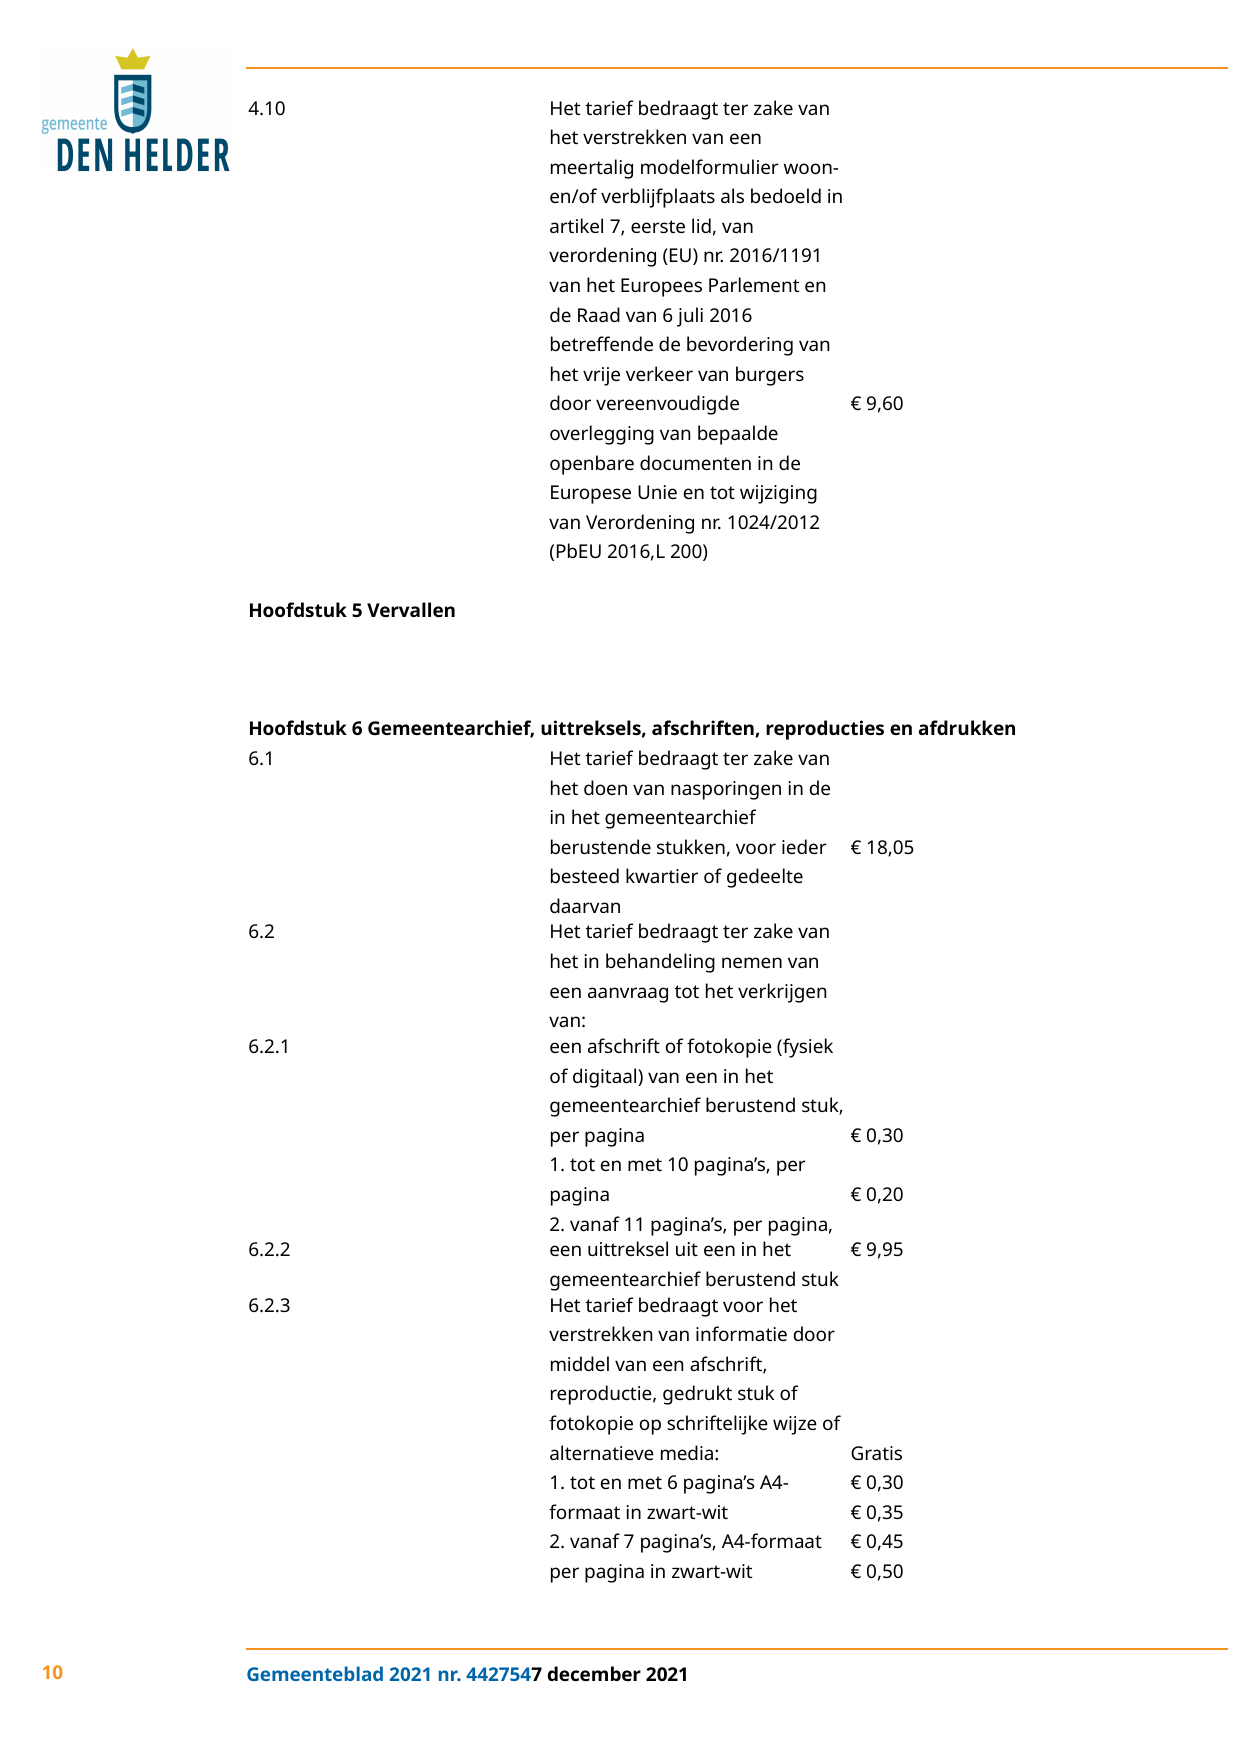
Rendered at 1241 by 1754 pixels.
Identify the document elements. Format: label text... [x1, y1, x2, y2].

table_cell 4.10 [248, 95, 549, 564]
table_cell 6.2.2 [248, 1236, 549, 1292]
picture [63, 144, 68, 165]
table_cell Het tarief bedraagt ter zake van het verstrekken van een meertalig modelformulier woon-en/of verblijfplaats als bedoeld in artikel 7, eerste lid, van verordening (EU) nr. 2016/1191 van het Europees Parlement en de Raad van 6 juli 2016 betreffende de bevordering van het vrije verkeer van burgers door vereenvoudigde overlegging van bepaalde openbare documenten in de Europese Unie en tot wijziging van Verordening nr. 1024/2012 (PbEU 2016,L 200) [549, 95, 850, 564]
table_cell 6.2.3 [248, 1292, 549, 1584]
picture [182, 144, 187, 165]
table_header € 18,05 [850, 745, 1152, 919]
table_cell € 0,30 € 0,20 [850, 1033, 1152, 1236]
table_cell een afschrift of fotokopie (fysiek of digitaal) van een in het gemeentearchief berustend stuk, per pagina 1. tot en met 10 pagina’s, per pagina 2. vanaf 11 pagina’s, per pagina, [549, 1033, 850, 1236]
table_cell een uittreksel uit een in het gemeentearchief berustend stuk [549, 1236, 850, 1292]
table_cell Het tarief bedraagt voor het verstrekken van informatie door middel van een afschrift, reproductie, gedrukt stuk of fotokopie op schriftelijke wijze of alternatieve media: 1. tot en met 6 pagina’s A4-formaat in zwart-wit 2. vanaf 7 pagina’s, A4-formaat per pagina in zwart-wit [549, 1292, 850, 1584]
picture [130, 157, 135, 172]
table_cell Gratis € 0,30 € 0,35 € 0,45 € 0,50 [850, 1292, 1152, 1584]
text Hoofdstuk 6 Gemeentearchief, uittreksels, afschriften, reproducties en afdrukken [248, 715, 1152, 741]
table_cell € 9,95 [850, 1236, 1152, 1292]
table_header Het tarief bedraagt ter zake van het doen van nasporingen in de in het gemeentearchief berustende stukken, voor ieder besteed kwartier of gedeelte daarvan [549, 745, 850, 919]
text Hoofdstuk 5 Vervallen [248, 597, 1152, 623]
table_cell € 9,60 [850, 95, 1152, 564]
table_cell 6.2.1 [248, 1033, 549, 1236]
picture [41, 47, 231, 172]
table_header 6.1 [248, 745, 549, 919]
table_cell [850, 919, 1152, 1033]
table_cell 6.2 [248, 919, 549, 1033]
picture [100, 154, 106, 172]
picture [220, 160, 224, 172]
table_cell Het tarief bedraagt ter zake van het in behandeling nemen van een aanvraag tot het verkrijgen van: [549, 919, 850, 1033]
